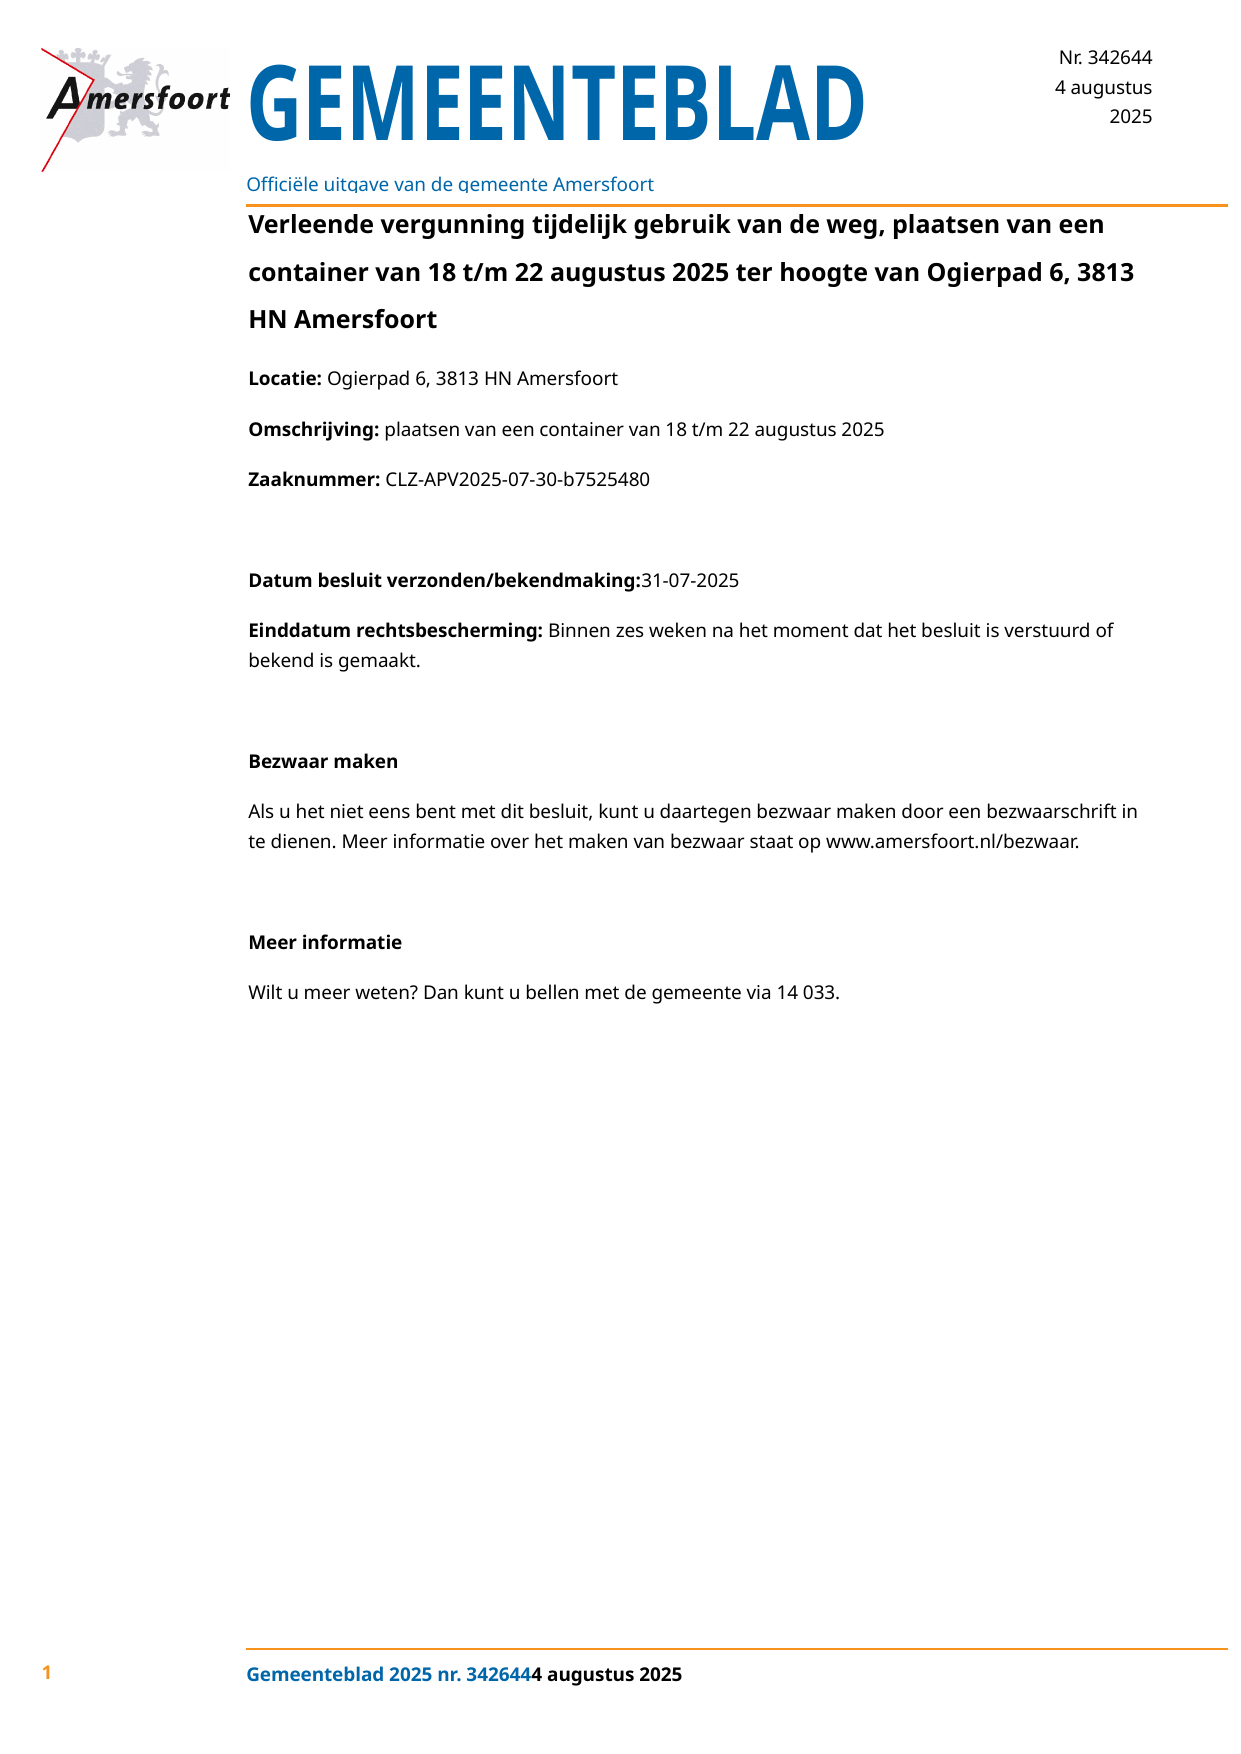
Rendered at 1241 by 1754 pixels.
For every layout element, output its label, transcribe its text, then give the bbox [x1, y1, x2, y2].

text Meer informatie [248, 929, 1152, 954]
text Bezwaar maken [248, 748, 1152, 774]
text Als u het niet eens bent met dit besluit, kunt u daartegen bezwaar maken door een bezwaarschrift in te dienen. Meer informatie over het maken van bezwaar staat op www.amersfoort.nl/bezwaar. [248, 798, 1152, 854]
text Omschrijving: plaatsen van een container van 18 t/m 22 augustus 2025 [248, 416, 1152, 442]
text Verleende vergunning tijdelijk gebruik van de weg, plaatsen van een container van 18 t/m 22 augustus 2025 ter hoogte van Ogierpad 6, 3813 HN Amersfoort [248, 207, 1152, 336]
text Zaaknummer: CLZ-APV2025-07-30-b7525480 [248, 466, 1152, 492]
text Locatie: Ogierpad 6, 3813 HN Amersfoort [248, 366, 1152, 391]
text Wilt u meer weten? Dan kunt u bellen met de gemeente via 14 033. [248, 979, 1152, 1005]
text Datum besluit verzonden/bekendmaking:31-07-2025 [248, 567, 1152, 593]
picture [41, 47, 231, 172]
text Einddatum rechtsbescherming: Binnen zes weken na het moment dat het besluit is verstuurd of bekend is gemaakt. [248, 618, 1152, 673]
